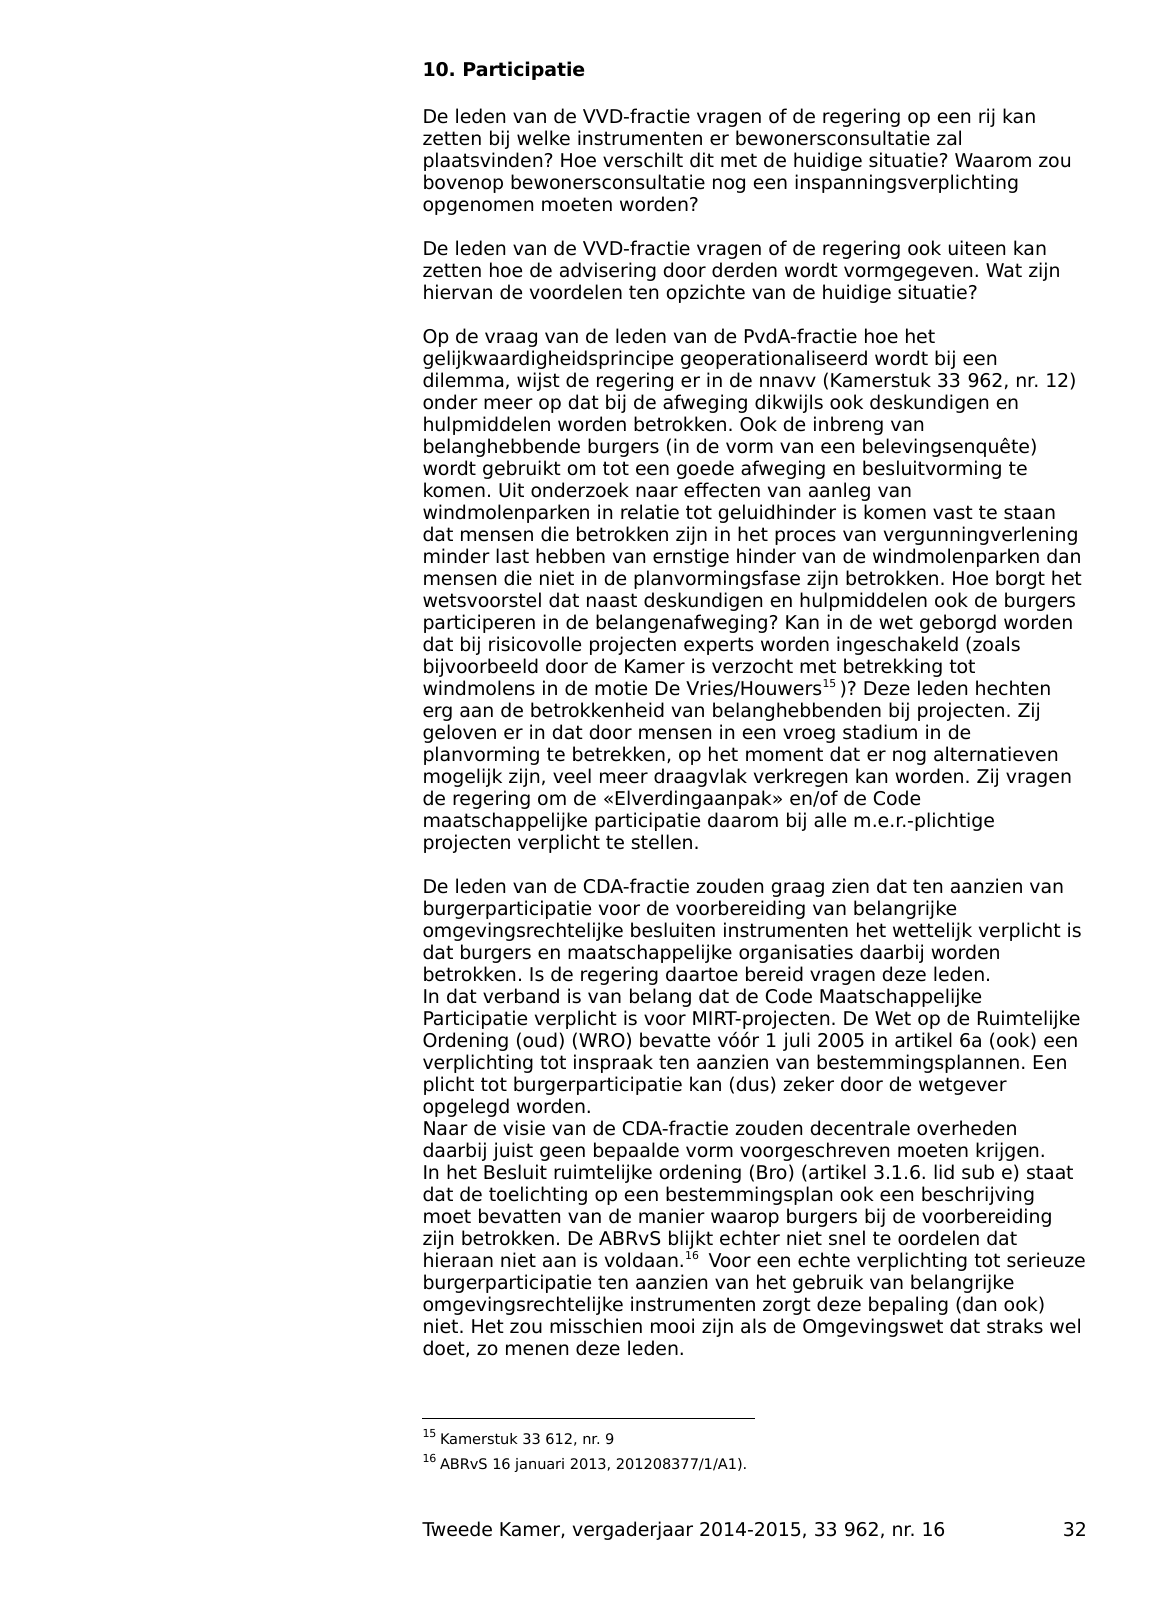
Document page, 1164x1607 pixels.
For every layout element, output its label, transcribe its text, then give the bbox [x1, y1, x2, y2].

text In dat verband is van belang dat de Code Maatschappelijke Participatie verplicht is voor MIRT-projecten. De Wet op de Ruimtelijke Ordening (oud) (WRO) bevatte vóór 1 juli 2005 in artikel 6a (ook) een verplichting tot inspraak ten aanzien van bestemmingsplannen. Een plicht tot burgerparticipatie kan (dus) zeker door de wetgever opgelegd worden. [422, 986, 1087, 1118]
text In het Besluit ruimtelijke ordening (Bro) (artikel 3.1.6. lid sub e) staat dat de toelichting op een bestemmingsplan ook een beschrijving moet bevatten van de manier waarop burgers bij de voorbereiding zijn betrokken. De ABRvS blijkt echter niet snel te oordelen dat hieraan niet aan is voldaan. Voor een echte verplichting tot serieuze burgerparticipatie ten aanzien van het gebruik van belangrijke omgevingsrechtelijke instrumenten zorgt deze bepaling (dan ook) niet. Het zou misschien mooi zijn als de Omgevingswet dat straks wel doet, zo menen deze leden. [422, 1162, 1087, 1359]
text De leden van de VVD-fractie vragen of de regering op een rij kan zetten bij welke instrumenten er bewonersconsultatie zal plaatsvinden? Hoe verschilt dit met de huidige situatie? Waarom zou bovenop bewonersconsultatie nog een inspanningsverplichting opgenomen moeten worden? [422, 106, 1087, 216]
text ABRvS 16 januari 2013, 201208377/1/A1). [422, 1452, 1087, 1474]
text Naar de visie van de CDA-fractie zouden decentrale overheden daarbij juist geen bepaalde vorm voorgeschreven moeten krijgen. [422, 1118, 1087, 1162]
text De leden van de CDA-fractie zouden graag zien dat ten aanzien van burgerparticipatie voor de voorbereiding van belangrijke omgevingsrechtelijke besluiten instrumenten het wettelijk verplicht is dat burgers en maatschappelijke organisaties daarbij worden betrokken. Is de regering daartoe bereid vragen deze leden. [422, 876, 1087, 986]
text De leden van de VVD-fractie vragen of de regering ook uiteen kan zetten hoe de advisering door derden wordt vormgegeven. Wat zijn hiervan de voordelen ten opzichte van de huidige situatie? [422, 238, 1087, 304]
text Kamerstuk 33 612, nr. 9 [422, 1427, 1087, 1449]
subtitle 10. Participatie [422, 59, 1087, 81]
text Op de vraag van de leden van de PvdA-fractie hoe het gelijkwaardigheidsprincipe geoperationaliseerd wordt bij een dilemma, wijst de regering er in de nnavv (Kamerstuk 33 962, nr. 12) onder meer op dat bij de afweging dikwijls ook deskundigen en hulpmiddelen worden betrokken. Ook de inbreng van belanghebbende burgers (in de vorm van een belevingsenquête) wordt gebruikt om tot een goede afweging en besluitvorming te komen. Uit onderzoek naar effecten van aanleg van windmolenparken in relatie tot geluidhinder is komen vast te staan dat mensen die betrokken zijn in het proces van vergunningverlening minder last hebben van ernstige hinder van de windmolenparken dan mensen die niet in de planvormingsfase zijn betrokken. Hoe borgt het wetsvoorstel dat naast deskundigen en hulpmiddelen ook de burgers participeren in de belangenafweging? Kan in de wet geborgd worden dat bij risicovolle projecten experts worden ingeschakeld (zoals bijvoorbeeld door de Kamer is verzocht met betrekking tot windmolens in de motie De Vries/Houwers)? Deze leden hechten erg aan de betrokkenheid van belanghebbenden bij projecten. Zij geloven er in dat door mensen in een vroeg stadium in de planvorming te betrekken, op het moment dat er nog alternatieven mogelijk zijn, veel meer draagvlak verkregen kan worden. Zij vragen de regering om de «Elverdingaanpak» en/of de Code maatschappelijke participatie daarom bij alle m.e.r.-plichtige projecten verplicht te stellen. [422, 326, 1087, 854]
